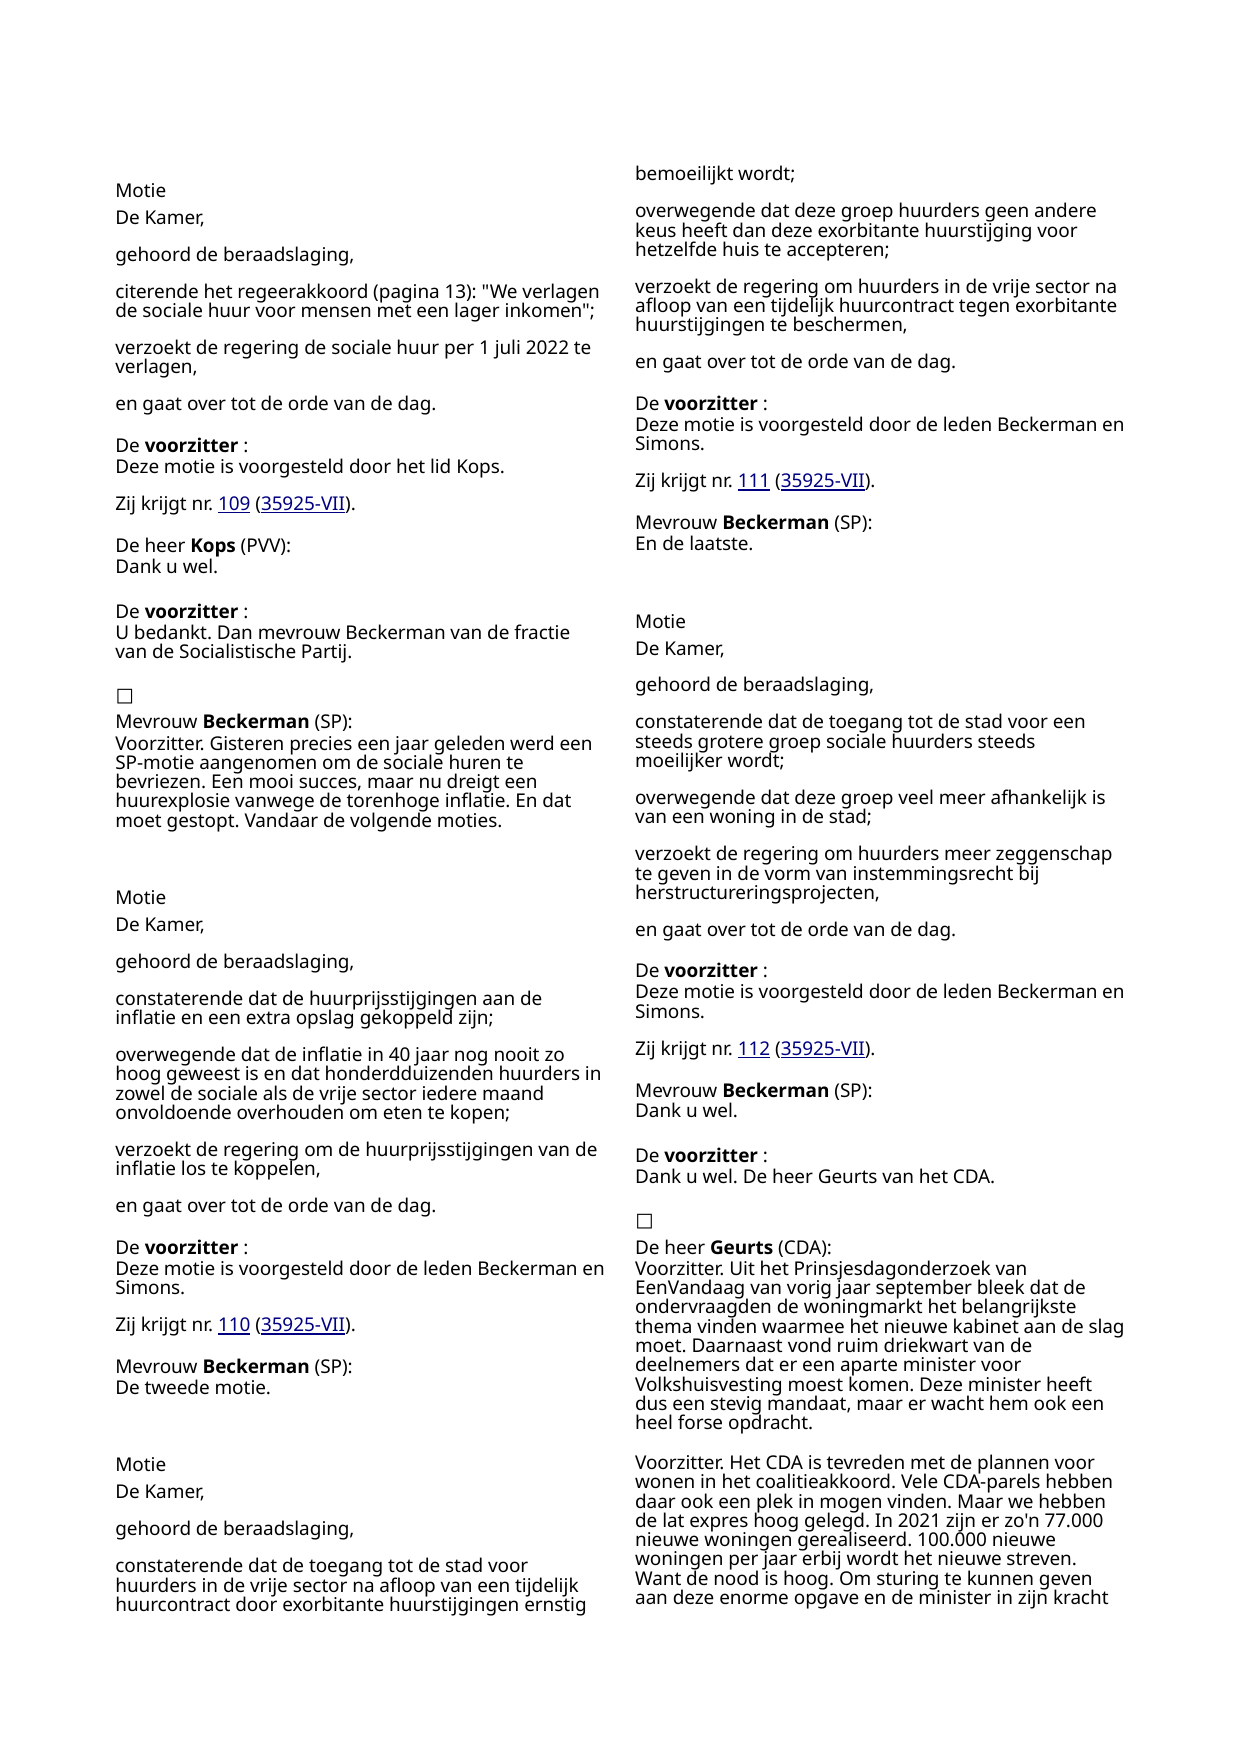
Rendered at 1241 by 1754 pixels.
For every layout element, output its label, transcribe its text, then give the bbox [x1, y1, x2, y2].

text Zij krijgt nr. 112 (35925-VII). [635, 1040, 1125, 1059]
text De heer Geurts (CDA): [635, 1234, 1125, 1260]
text verzoekt de regering om huurders in de vrije sector na afloop van een tijdelijk huurcontract tegen exorbitante huurstijgingen te beschermen, [635, 278, 1125, 336]
text constaterende dat de huurprijsstijgingen aan de inflatie en een extra opslag gekoppeld zijn; [115, 990, 605, 1028]
text Mevrouw Beckerman (SP): [115, 1353, 605, 1379]
text De Kamer, [115, 1483, 605, 1503]
text Voorzitter. Uit het Prinsjesdagonderzoek van EenVandaag van vorig jaar september bleek dat de ondervraagden de woningmarkt het belangrijkste thema vinden waarmee het nieuwe kabinet aan de slag moet. Daarnaast vond ruim driekwart van de deelnemers dat er een aparte minister voor Volkshuisvesting moest komen. Deze minister heeft dus een stevig mandaat, maar er wacht hem ook een heel forse opdracht. [635, 1260, 1125, 1433]
text gehoord de beraadslaging, [115, 1520, 605, 1539]
text U bedankt. Dan mevrouw Beckerman van de fractie van de Socialistische Partij. [115, 624, 605, 662]
text gehoord de beraadslaging, [115, 953, 605, 972]
text constaterende dat de toegang tot de stad voor een steeds grotere groep sociale huurders steeds moeilijker wordt; [635, 713, 1125, 771]
text Zij krijgt nr. 110 (35925-VII). [115, 1316, 605, 1335]
text verzoekt de regering om huurders meer zeggenschap te geven in de vorm van instemmingsrecht bij herstructureringsprojecten, [635, 845, 1125, 903]
text Deze motie is voorgesteld door de leden Beckerman en Simons. [115, 1260, 605, 1298]
text De Kamer, [635, 639, 1125, 659]
text overwegende dat de inflatie in 40 jaar nog nooit zo hoog geweest is en dat honderdduizenden huurders in zowel de sociale als de vrije sector iedere maand onvoldoende overhouden om eten te kopen; [115, 1046, 605, 1123]
text De heer Kops (PVV): [115, 532, 605, 558]
text Dank u wel. [115, 558, 605, 577]
text en gaat over tot de orde van de dag. [115, 1197, 605, 1216]
text Motie [635, 608, 1125, 633]
text Mevrouw Beckerman (SP): [635, 509, 1125, 535]
text De Kamer, [115, 916, 605, 935]
text Mevrouw Beckerman (SP): [635, 1077, 1125, 1102]
text Zij krijgt nr. 109 (35925-VII). [115, 495, 605, 514]
text ⬜ [115, 683, 605, 709]
text De voorzitter : [635, 390, 1125, 416]
text overwegende dat deze groep huurders geen andere keus heeft dan deze exorbitante huurstijging voor hetzelfde huis te accepteren; [635, 202, 1125, 260]
text constaterende dat de toegang tot de stad voor huurders in de vrije sector na afloop van een tijdelijk huurcontract door exorbitante huurstijgingen ernstig [115, 1557, 605, 1615]
text Mevrouw Beckerman (SP): [115, 709, 605, 734]
text citerende het regeerakkoord (pagina 13): "We verlagen de sociale huur voor mensen met een lager inkomen"; [115, 283, 605, 321]
text overwegende dat deze groep veel meer afhankelijk is van een woning in de stad; [635, 789, 1125, 827]
text Deze motie is voorgesteld door de leden Beckerman en Simons. [635, 983, 1125, 1022]
text De Kamer, [115, 209, 605, 228]
text En de laatste. [635, 535, 1125, 554]
text De voorzitter : [115, 598, 605, 624]
text verzoekt de regering om de huurprijsstijgingen van de inflatie los te koppelen, [115, 1141, 605, 1179]
text Motie [115, 884, 605, 910]
text gehoord de beraadslaging, [635, 676, 1125, 696]
text verzoekt de regering de sociale huur per 1 juli 2022 te verlagen, [115, 339, 605, 378]
text gehoord de beraadslaging, [115, 246, 605, 265]
text ⬜ [635, 1208, 1125, 1234]
text en gaat over tot de orde van de dag. [635, 353, 1125, 373]
text Dank u wel. [635, 1102, 1125, 1122]
text bemoeilijkt wordt; [635, 165, 1125, 184]
text De voorzitter : [115, 432, 605, 458]
text Deze motie is voorgesteld door het lid Kops. [115, 458, 605, 477]
text Motie [115, 177, 605, 203]
text Voorzitter. Het CDA is tevreden met de plannen voor wonen in het coalitieakkoord. Vele CDA-parels hebben daar ook een plek in mogen vinden. Maar we hebben de lat expres hoog gelegd. In 2021 zijn er zo'n 77.000 nieuwe woningen gerealiseerd. 100.000 nieuwe woningen per jaar erbij wordt het nieuwe streven. Want de nood is hoog. Om sturing te kunnen geven aan deze enorme opgave en de minister in zijn kracht [635, 1454, 1125, 1608]
text Dank u wel. De heer Geurts van het CDA. [635, 1168, 1125, 1188]
text Deze motie is voorgesteld door de leden Beckerman en Simons. [635, 416, 1125, 454]
text De voorzitter : [635, 958, 1125, 983]
text Zij krijgt nr. 111 (35925-VII). [635, 472, 1125, 492]
text De voorzitter : [635, 1143, 1125, 1168]
text De voorzitter : [115, 1234, 605, 1260]
text Voorzitter. Gisteren precies een jaar geleden werd een SP-motie aangenomen om de sociale huren te bevriezen. Een mooi succes, maar nu dreigt een huurexplosie vanwege de torenhoge inflatie. En dat moet gestopt. Vandaar de volgende moties. [115, 734, 605, 831]
text en gaat over tot de orde van de dag. [115, 395, 605, 414]
text De tweede motie. [115, 1379, 605, 1398]
text en gaat over tot de orde van de dag. [635, 921, 1125, 940]
text Motie [115, 1452, 605, 1477]
